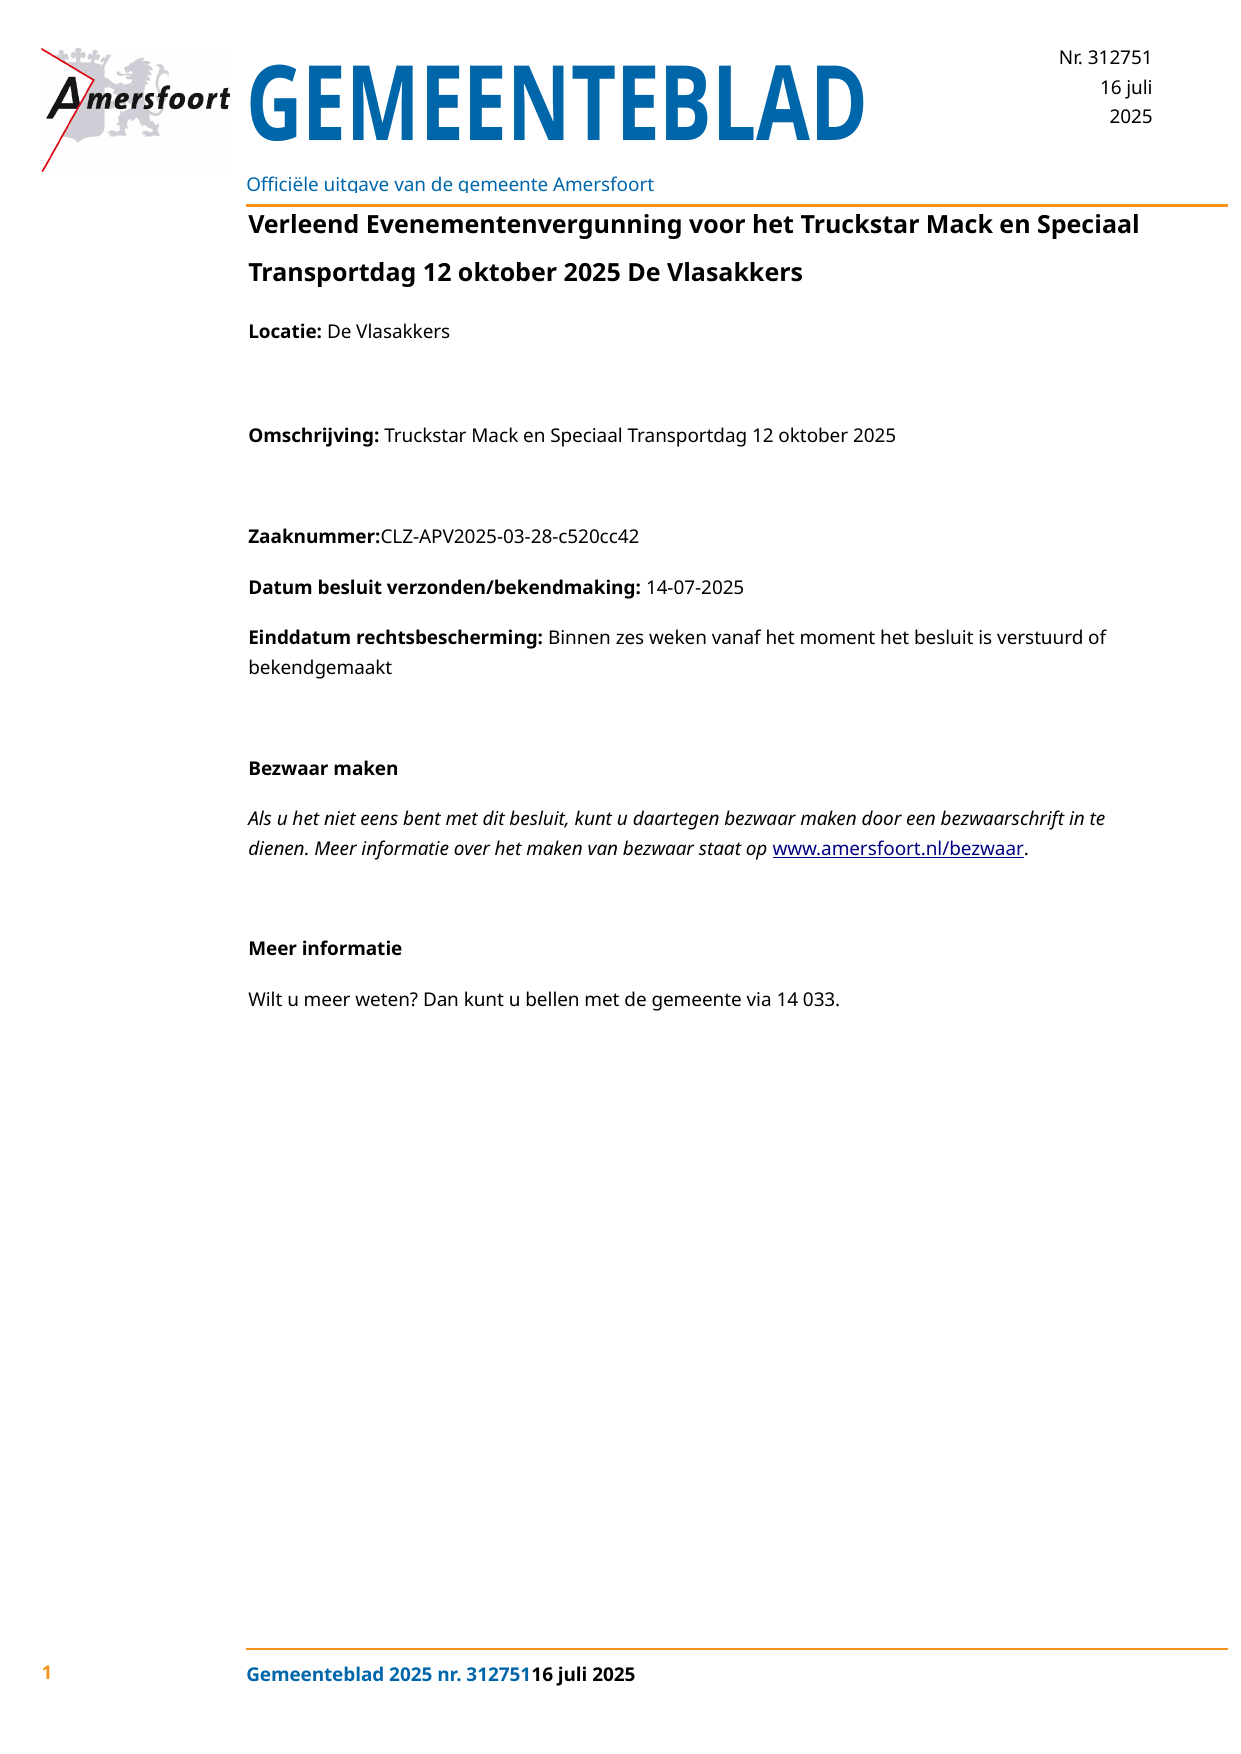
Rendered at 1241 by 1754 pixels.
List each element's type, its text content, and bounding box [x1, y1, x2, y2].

text ﻿Omschrijving: Truckstar Mack en Speciaal Transportdag 12 oktober 2025 [248, 419, 1152, 448]
text Zaaknummer:CLZ-APV2025-03-28-c520cc42 [248, 523, 1152, 549]
text Einddatum rechtsbescherming: Binnen zes weken vanaf het moment het besluit is verstuurd of bekendgemaakt [248, 624, 1152, 680]
text Meer informatie [248, 936, 1152, 961]
text Locatie: De Vlasakkers [248, 318, 1152, 344]
text Datum besluit verzonden/bekendmaking: 14-07-2025 [248, 574, 1152, 600]
text Wilt u meer weten? Dan kunt u bellen met de gemeente via 14 033. [248, 986, 1152, 1012]
text Verleend Evenementenvergunning voor het Truckstar Mack en Speciaal Transportdag 12 oktober 2025 De Vlasakkers [248, 207, 1152, 288]
picture [41, 47, 231, 172]
text Bezwaar maken [248, 755, 1152, 781]
text Als u het niet eens bent met dit besluit, kunt u daartegen bezwaar maken door een bezwaarschrift in te dienen. Meer informatie over het maken van bezwaar staat op www.amersfoort.nl/bezwaar. [248, 805, 1152, 861]
